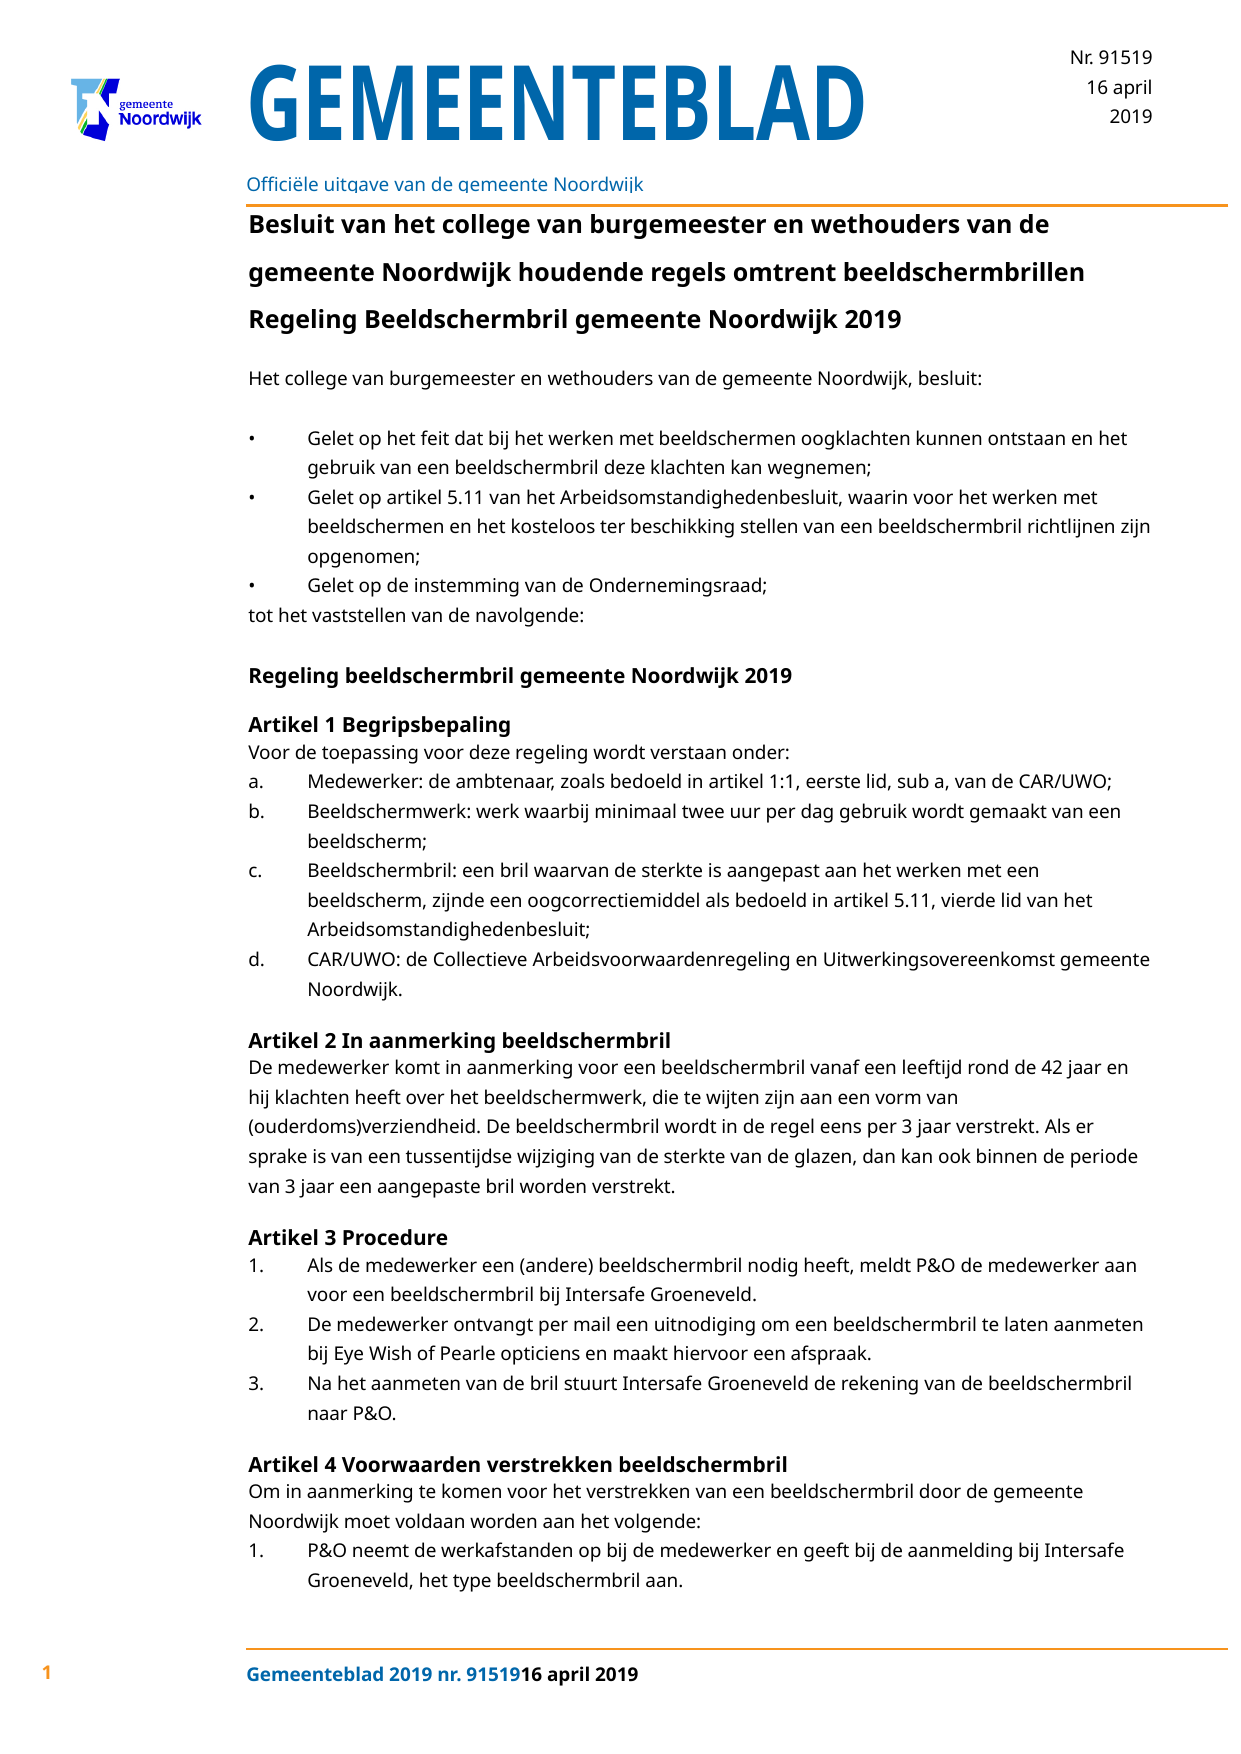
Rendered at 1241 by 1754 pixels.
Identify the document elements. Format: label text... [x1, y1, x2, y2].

text Regeling beeldschermbril gemeente Noordwijk 2019 [248, 661, 1152, 690]
text Besluit van het college van burgemeester en wethouders van de gemeente Noordwijk houdende regels omtrent beeldschermbrillen Regeling Beeldschermbril gemeente Noordwijk 2019 [248, 207, 1152, 336]
list Gelet op artikel 5.11 van het Arbeidsomstandighedenbesluit, waarin voor het werken met beeldschermen en het kosteloos ter beschikking stellen van een beeldschermbril richtlijnen zijn opgenomen; [248, 484, 1152, 569]
list CAR/UWO: de Collectieve Arbeidsvoorwaardenregeling en Uitwerkingsovereenkomst gemeente Noordwijk. [248, 946, 1152, 1001]
text tot het vaststellen van de navolgende: [248, 602, 1152, 628]
text Artikel 4 Voorwaarden verstrekken beeldschermbril [248, 1450, 1152, 1478]
text Het college van burgemeester en wethouders van de gemeente Noordwijk, besluit: [248, 366, 1152, 391]
text Artikel 3 Procedure [248, 1223, 1152, 1252]
list Gelet op het feit dat bij het werken met beeldschermen oogklachten kunnen ontstaan en het gebruik van een beeldschermbril deze klachten kan wegnemen; [248, 425, 1152, 480]
text Artikel 2 In aanmerking beeldschermbril [248, 1026, 1152, 1054]
text De medewerker komt in aanmerking voor een beeldschermbril vanaf een leeftijd rond de 42 jaar en hij klachten heeft over het beeldschermwerk, die te wijten zijn aan een vorm van (ouderdoms)verziendheid. De beeldschermbril wordt in de regel eens per 3 jaar verstrekt. Als er sprake is van een tussentijdse wijziging van de sterkte van de glazen, dan kan ook binnen de periode van 3 jaar een aangepaste bril worden verstrekt. [248, 1054, 1152, 1199]
list Na het aanmeten van de bril stuurt Intersafe Groeneveld de rekening van de beeldschermbril naar P&O. [248, 1370, 1152, 1425]
list Beeldschermwerk: werk waarbij minimaal twee uur per dag gebruik wordt gemaakt van een beeldscherm; [248, 798, 1152, 853]
list De medewerker ontvangt per mail een uitnodiging om een beeldschermbril te laten aanmeten bij Eye Wish of Pearle opticiens en maakt hiervoor een afspraak. [248, 1311, 1152, 1366]
list P&O neemt de werkafstanden op bij de medewerker en geeft bij de aanmelding bij Intersafe Groeneveld, het type beeldschermbril aan. [248, 1538, 1152, 1593]
text Voor de toepassing voor deze regeling wordt verstaan onder: [248, 739, 1152, 765]
list Beeldschermbril: een bril waarvan de sterkte is aangepast aan het werken met een beeldscherm, zijnde een oogcorrectiemiddel als bedoeld in artikel 5.11, vierde lid van het Arbeidsomstandighedenbesluit; [248, 857, 1152, 942]
text Artikel 1 Begripsbepaling [248, 711, 1152, 739]
list Als de medewerker een (andere) beeldschermbril nodig heeft, meldt P&O de medewerker aan voor een beeldschermbril bij Intersafe Groeneveld. [248, 1252, 1152, 1307]
text Om in aanmerking te komen voor het verstrekken van een beeldschermbril door de gemeente Noordwijk moet voldaan worden aan het volgende: [248, 1478, 1152, 1534]
picture [41, 47, 231, 172]
list Medewerker: de ambtenaar, zoals bedoeld in artikel 1:1, eerste lid, sub a, van de CAR/UWO; [248, 769, 1152, 794]
list Gelet op de instemming van de Ondernemingsraad; [248, 573, 1152, 598]
